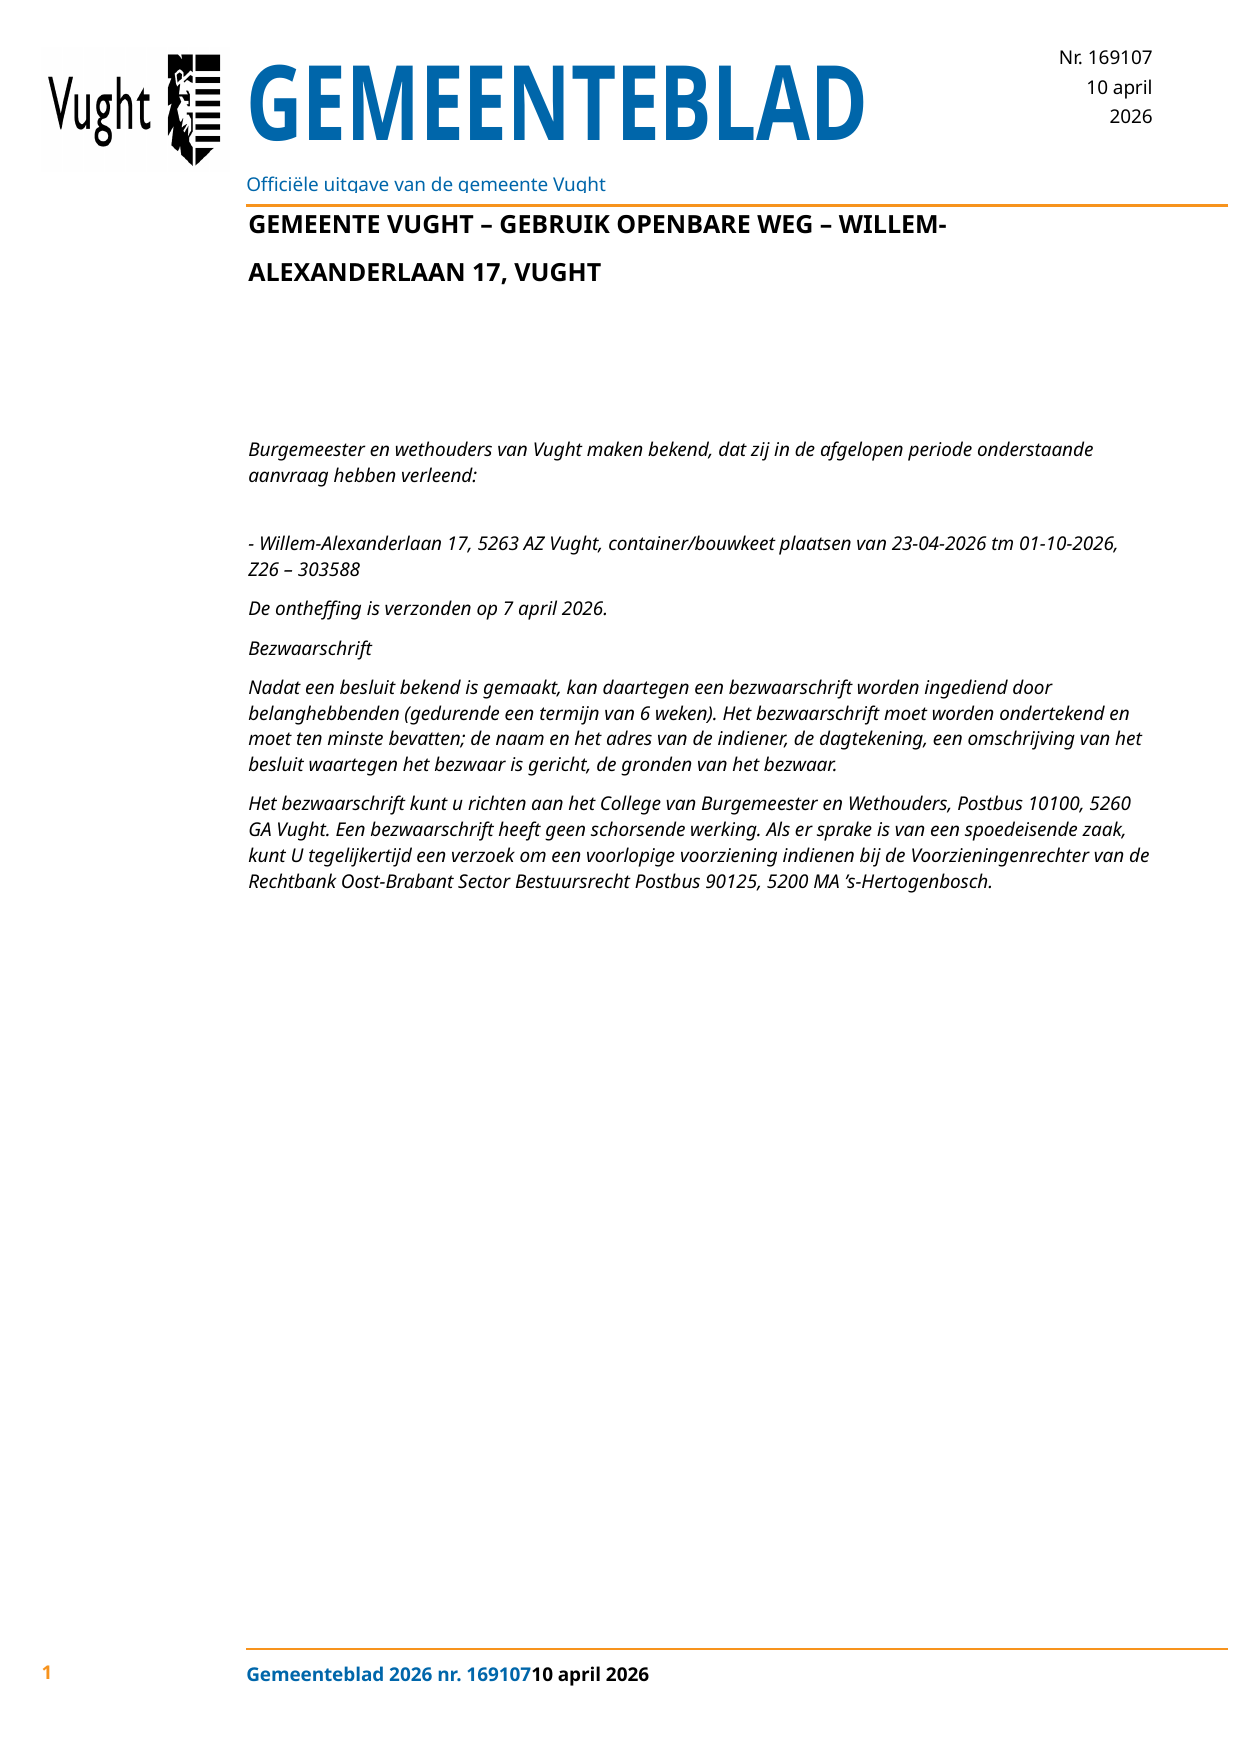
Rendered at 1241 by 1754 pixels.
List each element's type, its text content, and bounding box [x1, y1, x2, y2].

text Nadat een besluit bekend is gemaakt, kan daartegen een bezwaarschrift worden ingediend door belanghebbenden (gedurende een termijn van 6 weken). Het bezwaarschrift moet worden ondertekend en moet ten minste bevatten; de naam en het adres van de indiener, de dagtekening, een omschrijving van het besluit waartegen het bezwaar is gericht, de gronden van het bezwaar. [248, 674, 1152, 777]
text Het bezwaarschrift kunt u richten aan het College van Burgemeester en Wethouders, Postbus 10100, 5260 GA Vught. Een bezwaarschrift heeft geen schorsende werking. Als er sprake is van een spoedeisende zaak, kunt U tegelijkertijd een verzoek om een voorlopige voorziening indienen bij de Voorzieningenrechter van de Rechtbank Oost-Brabant Sector Bestuursrecht Postbus 90125, 5200 MA ’s-Hertogenbosch. [248, 791, 1152, 893]
picture [41, 47, 231, 172]
text Burgemeester en wethouders van Vught maken bekend, dat zij in de afgelopen periode onderstaande aanvraag hebben verleend: [248, 436, 1152, 487]
text GEMEENTE VUGHT – GEBRUIK OPENBARE WEG – WILLEM-ALEXANDERLAAN 17, VUGHT [248, 207, 1152, 288]
text Bezwaarschrift [248, 635, 1152, 661]
text De ontheffing is verzonden op 7 april 2026. [248, 596, 1152, 621]
text - Willem-Alexanderlaan 17, 5263 AZ Vught, container/bouwkeet plaatsen van 23-04-2026 tm 01-10-2026, Z26 – 303588 [248, 531, 1152, 582]
